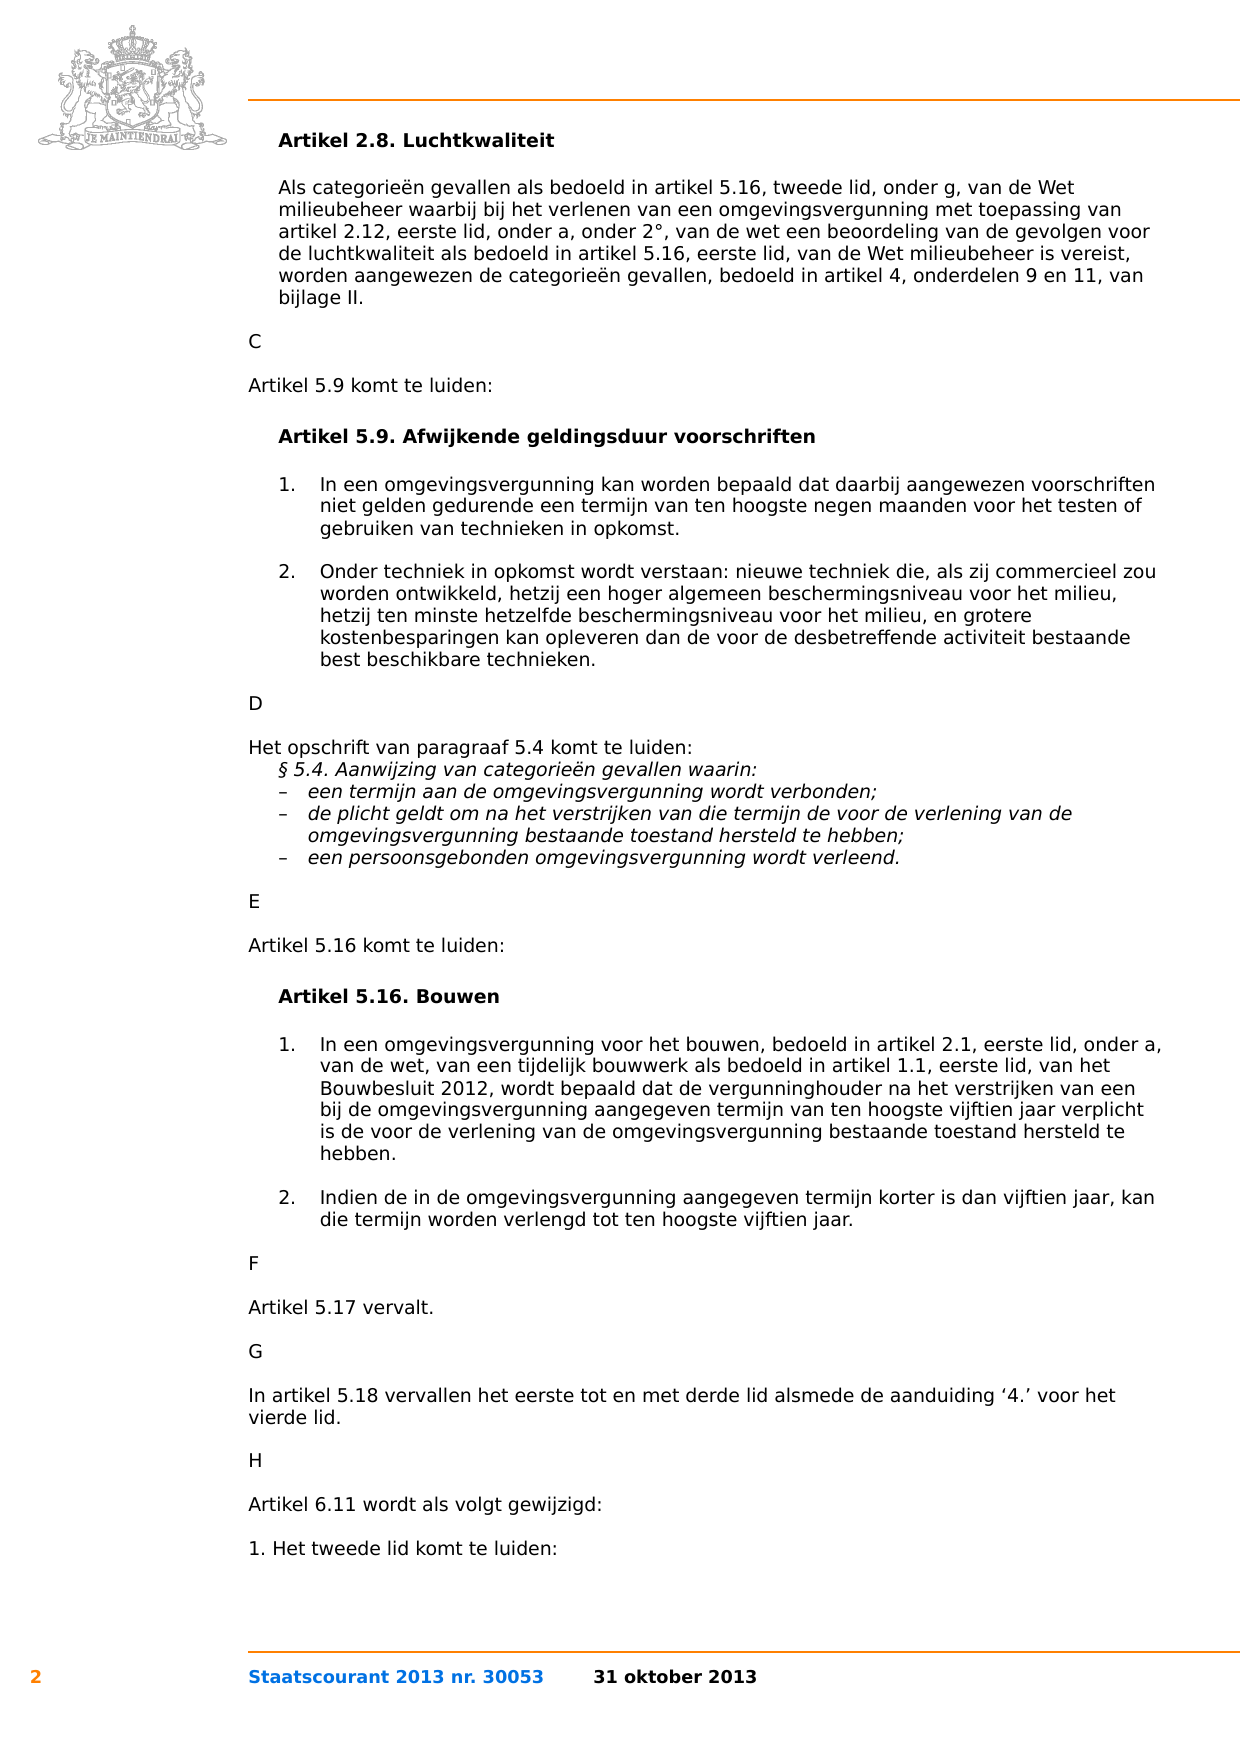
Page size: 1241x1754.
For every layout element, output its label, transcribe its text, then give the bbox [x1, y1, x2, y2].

picture [38, 25, 227, 150]
text H [248, 1450, 1163, 1472]
subtitle Artikel 2.8. Luchtkwaliteit [278, 130, 1163, 152]
text 2. Indien de in de omgevingsvergunning aangegeven termijn korter is dan vijftien jaar, kan die termijn worden verlengd tot ten hoogste vijftien jaar. [278, 1187, 1163, 1231]
text – een persoonsgebonden omgevingsvergunning wordt verleend. [278, 847, 1163, 869]
text Artikel 5.9 komt te luiden: [248, 374, 1163, 396]
subtitle Artikel 5.9. Afwijkende geldingsduur voorschriften [278, 426, 1163, 448]
text Artikel 6.11 wordt als volgt gewijzigd: [248, 1494, 1163, 1516]
text Artikel 5.16 komt te luiden: [248, 934, 1163, 956]
text D [248, 693, 1163, 715]
text – een termijn aan de omgevingsvergunning wordt verbonden; [278, 781, 1163, 803]
text G [248, 1341, 1163, 1363]
text 1. In een omgevingsvergunning kan worden bepaald dat daarbij aangewezen voorschriften niet gelden gedurende een termijn van ten hoogste negen maanden voor het testen of gebruiken van technieken in opkomst. [278, 473, 1163, 539]
text 1. Het tweede lid komt te luiden: [248, 1538, 1163, 1560]
text E [248, 891, 1163, 913]
text § 5.4. Aanwijzing van categorieën gevallen waarin: [278, 759, 1163, 781]
text Als categorieën gevallen als bedoeld in artikel 5.16, tweede lid, onder g, van de Wet milieubeheer waarbij bij het verlenen van een omgevingsvergunning met toepassing van artikel 2.12, eerste lid, onder a, onder 2°, van de wet een beoordeling van de gevolgen voor de luchtkwaliteit als bedoeld in artikel 5.16, eerste lid, van de Wet milieubeheer is vereist, worden aangewezen de categorieën gevallen, bedoeld in artikel 4, onderdelen 9 en 11, van bijlage II. [278, 177, 1163, 309]
subtitle Artikel 5.16. Bouwen [278, 986, 1163, 1008]
text 2. Onder techniek in opkomst wordt verstaan: nieuwe techniek die, als zij commercieel zou worden ontwikkeld, hetzij een hoger algemeen beschermingsniveau voor het milieu, hetzij ten minste hetzelfde beschermingsniveau voor het milieu, en grotere kostenbesparingen kan opleveren dan de voor de desbetreffende activiteit bestaande best beschikbare technieken. [278, 561, 1163, 671]
text F [248, 1253, 1163, 1275]
text In artikel 5.18 vervallen het eerste tot en met derde lid alsmede de aanduiding ‘4.’ voor het vierde lid. [248, 1384, 1163, 1428]
text Het opschrift van paragraaf 5.4 komt te luiden: [248, 737, 1163, 759]
text C [248, 331, 1163, 353]
text – de plicht geldt om na het verstrijken van die termijn de voor de verlening van de omgevingsvergunning bestaande toestand hersteld te hebben; [278, 803, 1163, 847]
text Artikel 5.17 vervalt. [248, 1297, 1163, 1319]
text 1. In een omgevingsvergunning voor het bouwen, bedoeld in artikel 2.1, eerste lid, onder a, van de wet, van een tijdelijk bouwwerk als bedoeld in artikel 1.1, eerste lid, van het Bouwbesluit 2012, wordt bepaald dat de vergunninghouder na het verstrijken van een bij de omgevingsvergunning aangegeven termijn van ten hoogste vijftien jaar verplicht is de voor de verlening van de omgevingsvergunning bestaande toestand hersteld te hebben. [278, 1033, 1163, 1165]
